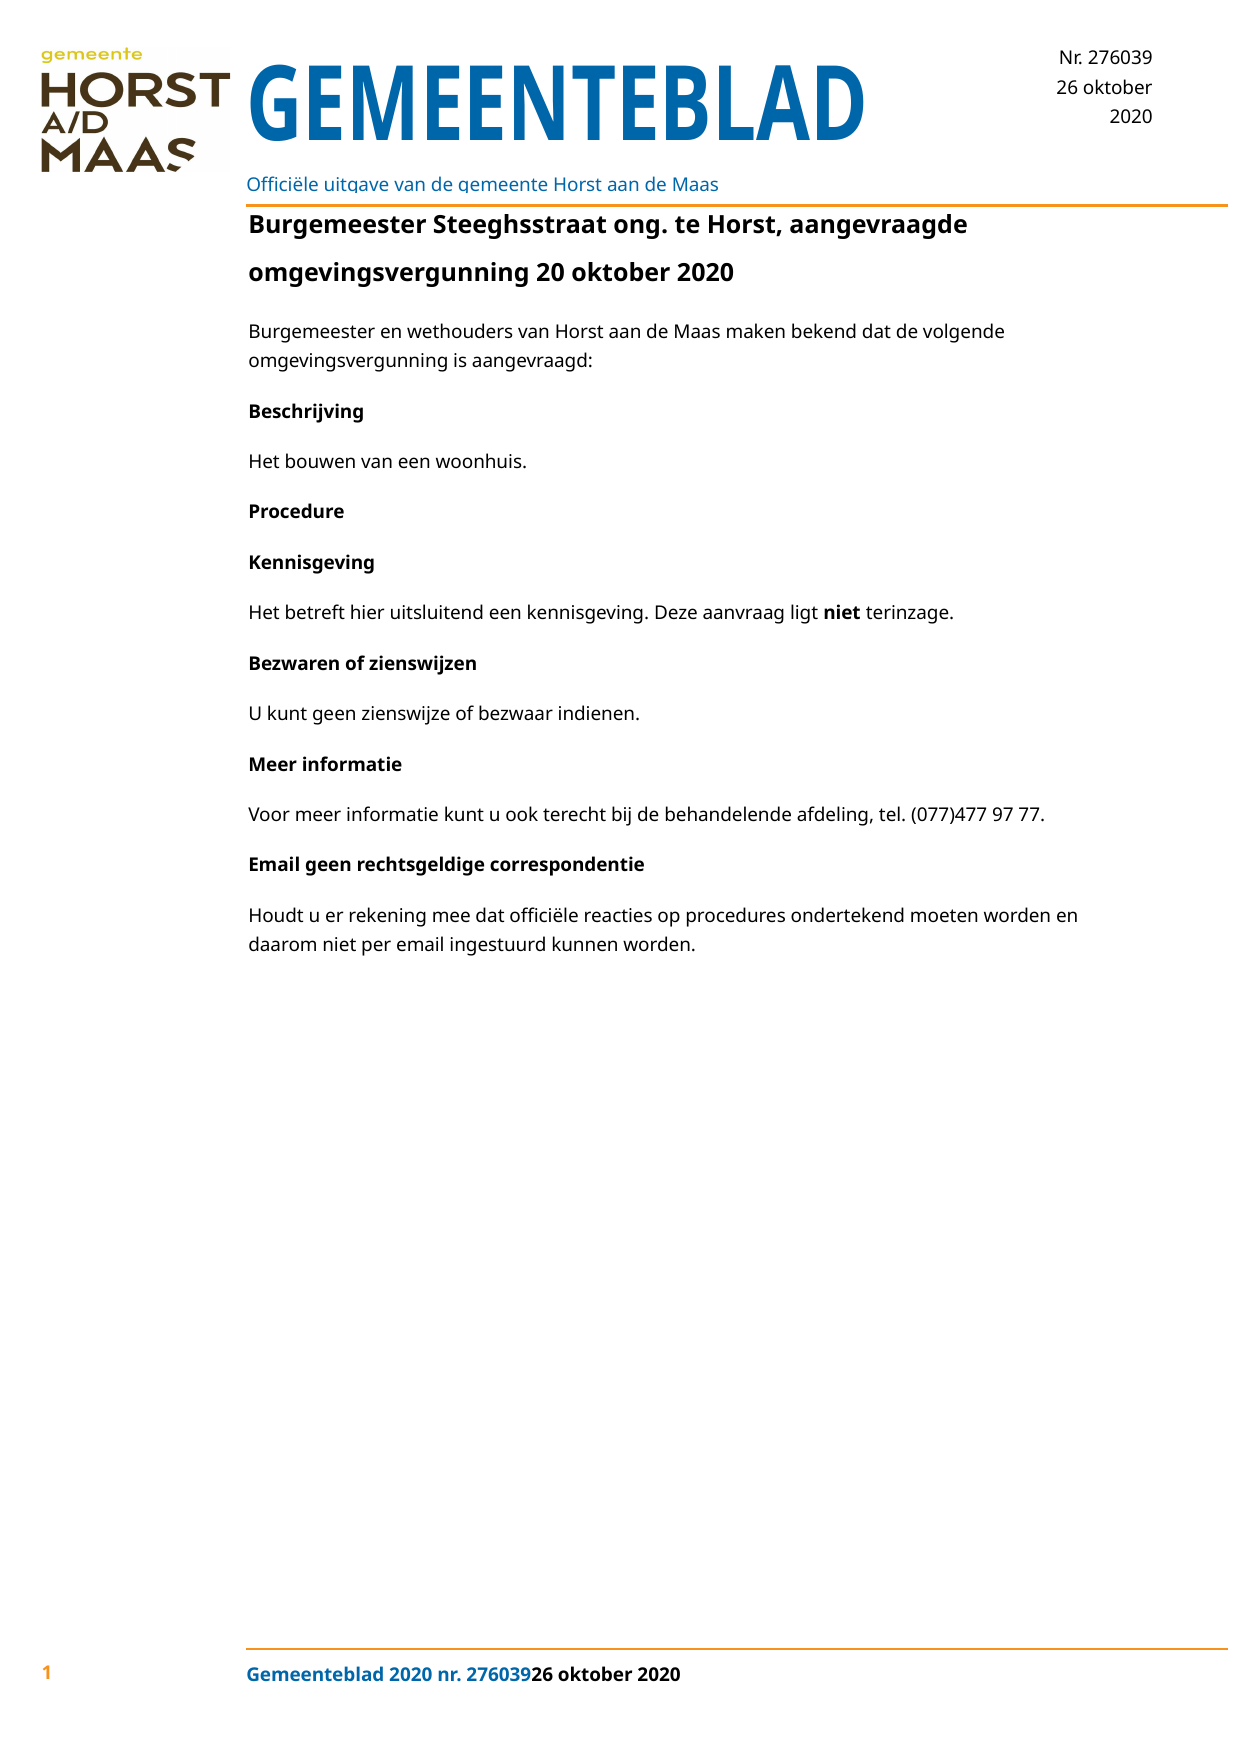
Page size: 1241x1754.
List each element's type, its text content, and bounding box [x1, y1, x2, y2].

text Email geen rechtsgeldige correspondentie [248, 852, 1152, 877]
text Burgemeester Steeghsstraat ong. te Horst, aangevraagde omgevingsvergunning 20 oktober 2020 [248, 207, 1152, 288]
text Meer informatie [248, 751, 1152, 777]
text Burgemeester en wethouders van Horst aan de Maas maken bekend dat de volgende omgevingsvergunning is aangevraagd: [248, 318, 1152, 373]
text Beschrijving [248, 398, 1152, 424]
text Procedure [248, 499, 1152, 524]
text Bezwaren of zienswijzen [248, 650, 1152, 676]
text U kunt geen zienswijze of bezwaar indienen. [248, 700, 1152, 726]
picture [41, 47, 231, 172]
text Het betreft hier uitsluitend een kennisgeving. Deze aanvraag ligt niet terinzage. [248, 599, 1152, 625]
text Voor meer informatie kunt u ook terecht bij de behandelende afdeling, tel. (077)477 97 77. [248, 801, 1152, 827]
text Houdt u er rekening mee dat officiële reacties op procedures ondertekend moeten worden en daarom niet per email ingestuurd kunnen worden. [248, 902, 1152, 957]
text Kennisgeving [248, 549, 1152, 575]
text Het bouwen van een woonhuis. [248, 448, 1152, 474]
